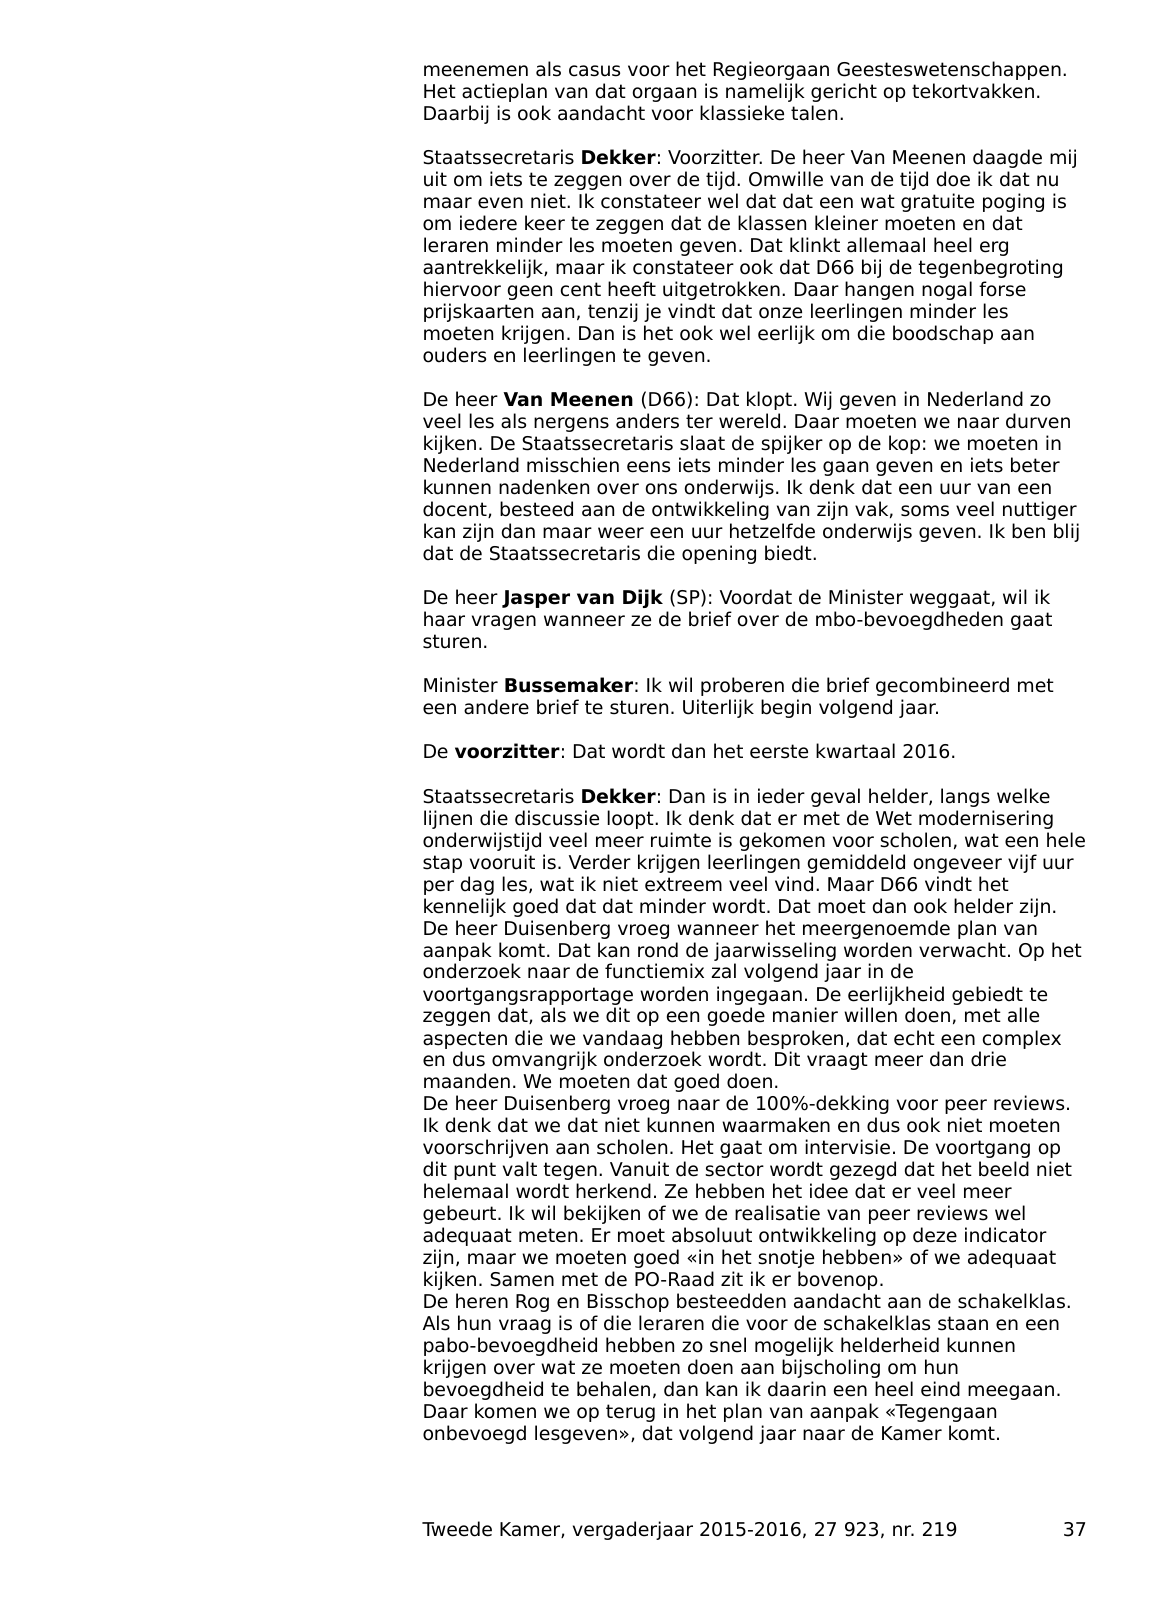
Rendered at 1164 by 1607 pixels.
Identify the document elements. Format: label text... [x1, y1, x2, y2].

text Minister Bussemaker: Ik wil proberen die brief gecombineerd met een andere brief te sturen. Uiterlijk begin volgend jaar. [422, 675, 1087, 719]
text De heer Jasper van Dijk (SP): Voordat de Minister weggaat, wil ik haar vragen wanneer ze de brief over de mbo-bevoegdheden gaat sturen. [422, 587, 1087, 653]
text De heer Duisenberg vroeg naar de 100%-dekking voor peer reviews. Ik denk dat we dat niet kunnen waarmaken en dus ook niet moeten voorschrijven aan scholen. Het gaat om intervisie. De voortgang op dit punt valt tegen. Vanuit de sector wordt gezegd dat het beeld niet helemaal wordt herkend. Ze hebben het idee dat er veel meer gebeurt. Ik wil bekijken of we de realisatie van peer reviews wel adequaat meten. Er moet absoluut ontwikkeling op deze indicator zijn, maar we moeten goed «in het snotje hebben» of we adequaat kijken. Samen met de PO-Raad zit ik er bovenop. [422, 1093, 1087, 1291]
text De heer Duisenberg vroeg wanneer het meergenoemde plan van aanpak komt. Dat kan rond de jaarwisseling worden verwacht. Op het onderzoek naar de functiemix zal volgend jaar in de voortgangsrapportage worden ingegaan. De eerlijkheid gebiedt te zeggen dat, als we dit op een goede manier willen doen, met alle aspecten die we vandaag hebben besproken, dat echt een complex en dus omvangrijk onderzoek wordt. Dit vraagt meer dan drie maanden. We moeten dat goed doen. [422, 917, 1087, 1093]
text Staatssecretaris Dekker: Voorzitter. De heer Van Meenen daagde mij uit om iets te zeggen over de tijd. Omwille van de tijd doe ik dat nu maar even niet. Ik constateer wel dat dat een wat gratuite poging is om iedere keer te zeggen dat de klassen kleiner moeten en dat leraren minder les moeten geven. Dat klinkt allemaal heel erg aantrekkelijk, maar ik constateer ook dat D66 bij de tegenbegroting hiervoor geen cent heeft uitgetrokken. Daar hangen nogal forse prijskaarten aan, tenzij je vindt dat onze leerlingen minder les moeten krijgen. Dan is het ook wel eerlijk om die boodschap aan ouders en leerlingen te geven. [422, 147, 1087, 367]
text De heren Rog en Bisschop besteedden aandacht aan de schakelklas. Als hun vraag is of die leraren die voor de schakelklas staan en een pabo-bevoegdheid hebben zo snel mogelijk helderheid kunnen krijgen over wat ze moeten doen aan bijscholing om hun bevoegdheid te behalen, dan kan ik daarin een heel eind meegaan. Daar komen we op terug in het plan van aanpak «Tegengaan onbevoegd lesgeven», dat volgend jaar naar de Kamer komt. [422, 1291, 1087, 1445]
text Staatssecretaris Dekker: Dan is in ieder geval helder, langs welke lijnen die discussie loopt. Ik denk dat er met de Wet modernisering onderwijstijd veel meer ruimte is gekomen voor scholen, wat een hele stap vooruit is. Verder krijgen leerlingen gemiddeld ongeveer vijf uur per dag les, wat ik niet extreem veel vind. Maar D66 vindt het kennelijk goed dat dat minder wordt. Dat moet dan ook helder zijn. [422, 786, 1087, 917]
text De voorzitter: Dat wordt dan het eerste kwartaal 2016. [422, 741, 1087, 763]
text meenemen als casus voor het Regieorgaan Geesteswetenschappen. Het actieplan van dat orgaan is namelijk gericht op tekortvakken. Daarbij is ook aandacht voor klassieke talen. [422, 59, 1087, 125]
text De heer Van Meenen (D66): Dat klopt. Wij geven in Nederland zo veel les als nergens anders ter wereld. Daar moeten we naar durven kijken. De Staatssecretaris slaat de spijker op de kop: we moeten in Nederland misschien eens iets minder les gaan geven en iets beter kunnen nadenken over ons onderwijs. Ik denk dat een uur van een docent, besteed aan de ontwikkeling van zijn vak, soms veel nuttiger kan zijn dan maar weer een uur hetzelfde onderwijs geven. Ik ben blij dat de Staatssecretaris die opening biedt. [422, 389, 1087, 565]
